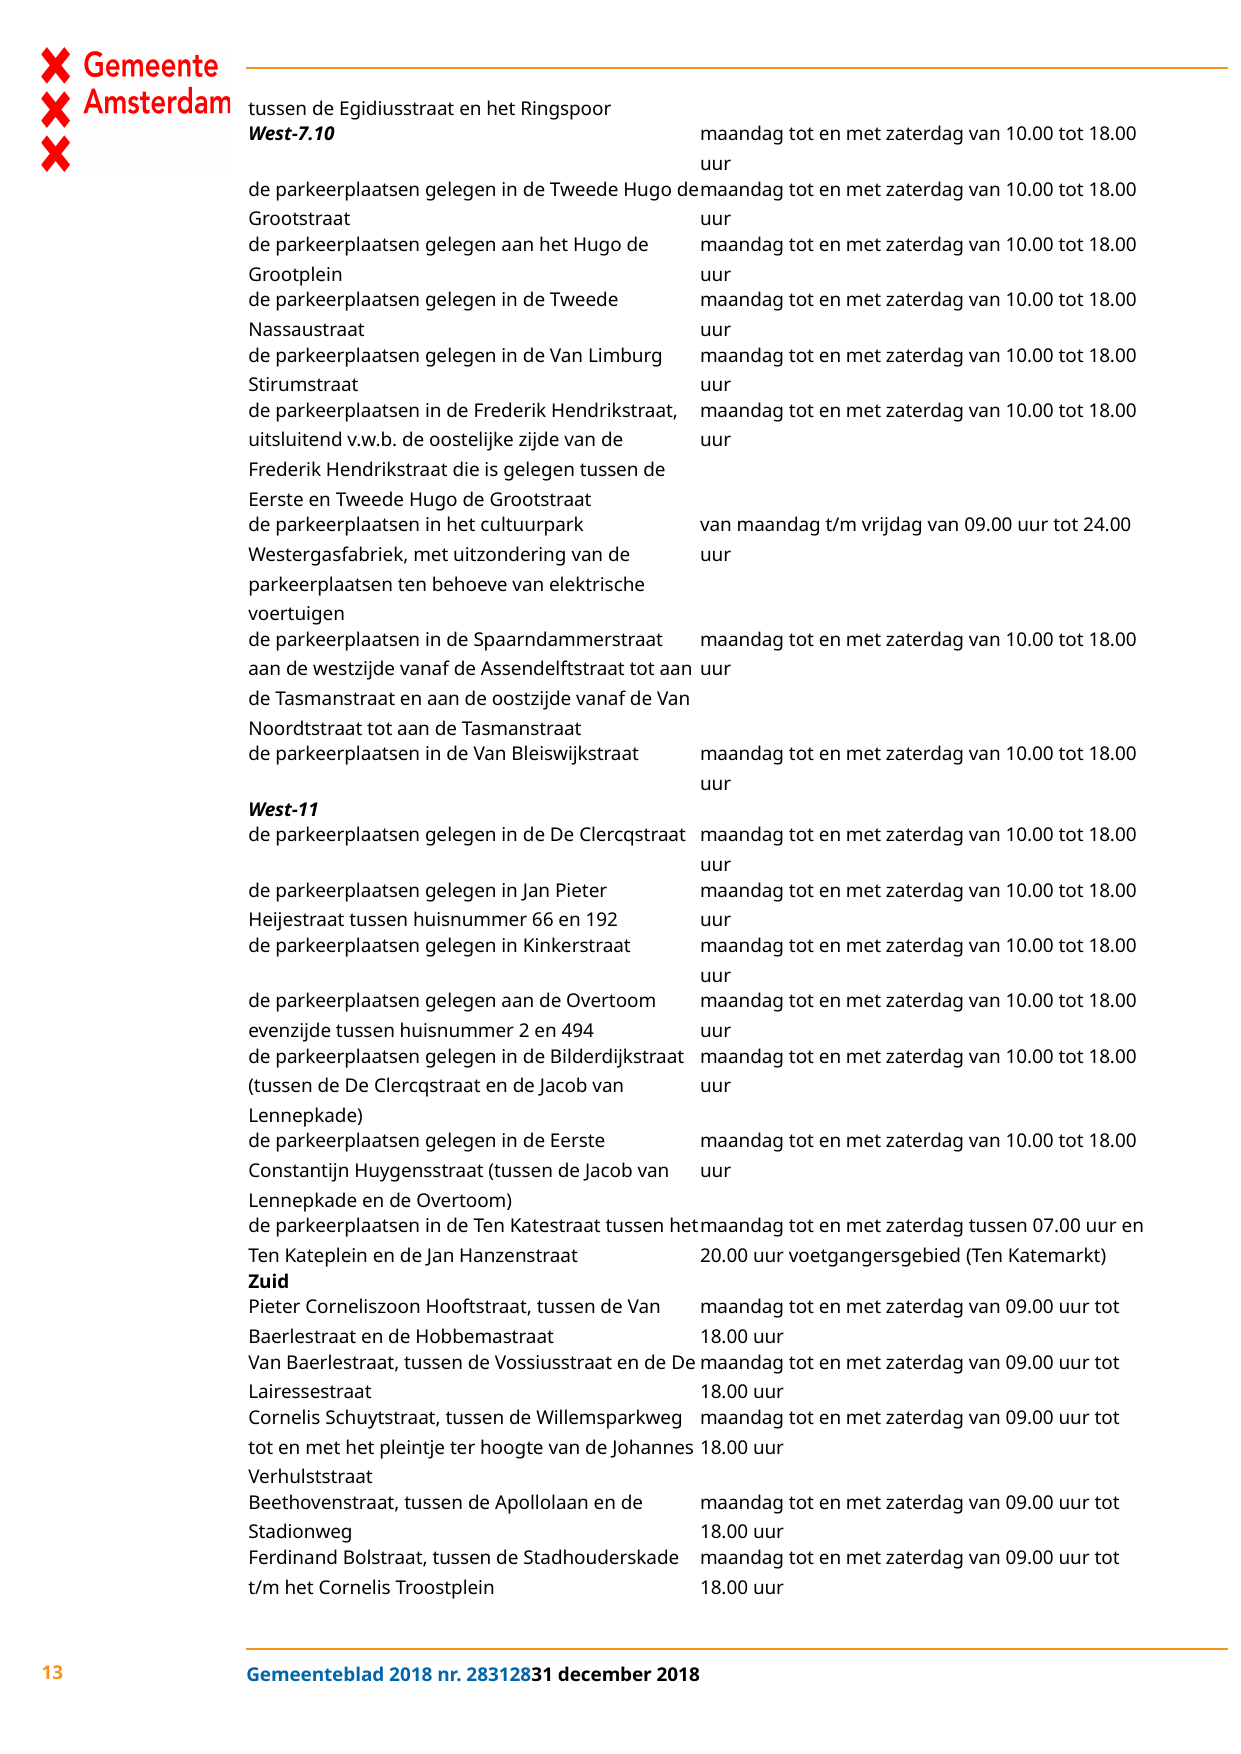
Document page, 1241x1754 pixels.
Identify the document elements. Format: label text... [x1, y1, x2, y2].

table_cell de parkeerplaatsen in de Spaarndammerstraat aan de westzijde vanaf de Assendelftstraat tot aan de Tasmanstraat en aan de oostzijde vanaf de Van Noordtstraat tot aan de Tasmanstraat [248, 626, 700, 741]
table_cell de parkeerplaatsen gelegen in de De Clercqstraat [248, 822, 700, 877]
table_cell maandag tot en met zaterdag van 09.00 uur tot 18.00 uur [700, 1489, 1152, 1544]
table_cell de parkeerplaatsen gelegen in de Tweede Nassaustraat [248, 286, 700, 342]
table_cell de parkeerplaatsen in de Frederik Hendrikstraat, uitsluitend v.w.b. de oostelijke zijde van de Frederik Hendrikstraat die is gelegen tussen de Eerste en Tweede Hugo de Grootstraat [248, 397, 700, 512]
table_cell maandag tot en met zaterdag van 10.00 tot 18.00 uur [700, 286, 1152, 342]
table_cell van maandag t/m vrijdag van 09.00 uur tot 24.00 uur [700, 512, 1152, 626]
table_cell Beethovenstraat, tussen de Apollolaan en de Stadionweg [248, 1489, 700, 1544]
table_cell de parkeerplaatsen gelegen aan het Hugo de Grootplein [248, 231, 700, 286]
table_cell Zuid [248, 1268, 700, 1294]
table_cell maandag tot en met zaterdag van 09.00 uur tot 18.00 uur [700, 1545, 1152, 1600]
table_cell de parkeerplaatsen gelegen in Kinkerstraat [248, 932, 700, 987]
picture [41, 47, 231, 172]
table_cell maandag tot en met zaterdag van 10.00 tot 18.00 uur [700, 741, 1152, 796]
table_cell Ferdinand Bolstraat, tussen de Stadhouderskade t/m het Cornelis Troostplein [248, 1545, 700, 1600]
table_cell maandag tot en met zaterdag van 09.00 uur tot 18.00 uur [700, 1294, 1152, 1349]
table_cell maandag tot en met zaterdag van 10.00 tot 18.00 uur [700, 397, 1152, 512]
table_cell West-7.10 [248, 121, 700, 176]
table_cell maandag tot en met zaterdag van 10.00 tot 18.00 uur [700, 932, 1152, 987]
table_cell Pieter Corneliszoon Hooftstraat, tussen de Van Baerlestraat en de Hobbemastraat [248, 1294, 700, 1349]
table_cell maandag tot en met zaterdag van 10.00 tot 18.00 uur [700, 176, 1152, 231]
table_cell maandag tot en met zaterdag van 09.00 uur tot 18.00 uur [700, 1349, 1152, 1404]
table_cell maandag tot en met zaterdag van 10.00 tot 18.00 uur [700, 1043, 1152, 1128]
table_cell tussen de Egidiusstraat en het Ringspoor [248, 95, 700, 121]
table_cell maandag tot en met zaterdag van 10.00 tot 18.00 uur [700, 626, 1152, 741]
table_cell [700, 95, 1152, 121]
table_cell maandag tot en met zaterdag van 10.00 tot 18.00 uur [700, 1128, 1152, 1213]
table_cell maandag tot en met zaterdag tussen 07.00 uur en 20.00 uur voetgangersgebied (Ten Katemarkt) [700, 1213, 1152, 1268]
table_cell maandag tot en met zaterdag van 10.00 tot 18.00 uur [700, 231, 1152, 286]
table_cell maandag tot en met zaterdag van 10.00 tot 18.00 uur [700, 988, 1152, 1043]
table_cell de parkeerplaatsen gelegen in de Tweede Hugo de Grootstraat [248, 176, 700, 231]
table_cell West-11 [248, 796, 700, 822]
table_cell [700, 1268, 1152, 1294]
table_cell de parkeerplaatsen in de Ten Katestraat tussen het Ten Kateplein en de Jan Hanzenstraat [248, 1213, 700, 1268]
table_cell de parkeerplaatsen gelegen aan de Overtoom evenzijde tussen huisnummer 2 en 494 [248, 988, 700, 1043]
table_cell de parkeerplaatsen gelegen in de Bilderdijkstraat (tussen de De Clercqstraat en de Jacob van Lennepkade) [248, 1043, 700, 1128]
table_cell de parkeerplaatsen in de Van Bleiswijkstraat [248, 741, 700, 796]
table_cell de parkeerplaatsen in het cultuurpark Westergasfabriek, met uitzondering van de parkeerplaatsen ten behoeve van elektrische voertuigen [248, 512, 700, 626]
table_cell maandag tot en met zaterdag van 10.00 tot 18.00 uur [700, 822, 1152, 877]
table_cell maandag tot en met zaterdag van 10.00 tot 18.00 uur [700, 342, 1152, 397]
table_cell maandag tot en met zaterdag van 10.00 tot 18.00 uur [700, 121, 1152, 176]
table_cell maandag tot en met zaterdag van 09.00 uur tot 18.00 uur [700, 1404, 1152, 1489]
table_cell Cornelis Schuytstraat, tussen de Willemsparkweg tot en met het pleintje ter hoogte van de Johannes Verhulststraat [248, 1404, 700, 1489]
table_cell [700, 796, 1152, 822]
table_cell Van Baerlestraat, tussen de Vossiusstraat en de De Lairessestraat [248, 1349, 700, 1404]
table_cell de parkeerplaatsen gelegen in de Eerste Constantijn Huygensstraat (tussen de Jacob van Lennepkade en de Overtoom) [248, 1128, 700, 1213]
table_cell de parkeerplaatsen gelegen in Jan Pieter Heijestraat tussen huisnummer 66 en 192 [248, 877, 700, 932]
table_cell maandag tot en met zaterdag van 10.00 tot 18.00 uur [700, 877, 1152, 932]
table_cell de parkeerplaatsen gelegen in de Van Limburg Stirumstraat [248, 342, 700, 397]
